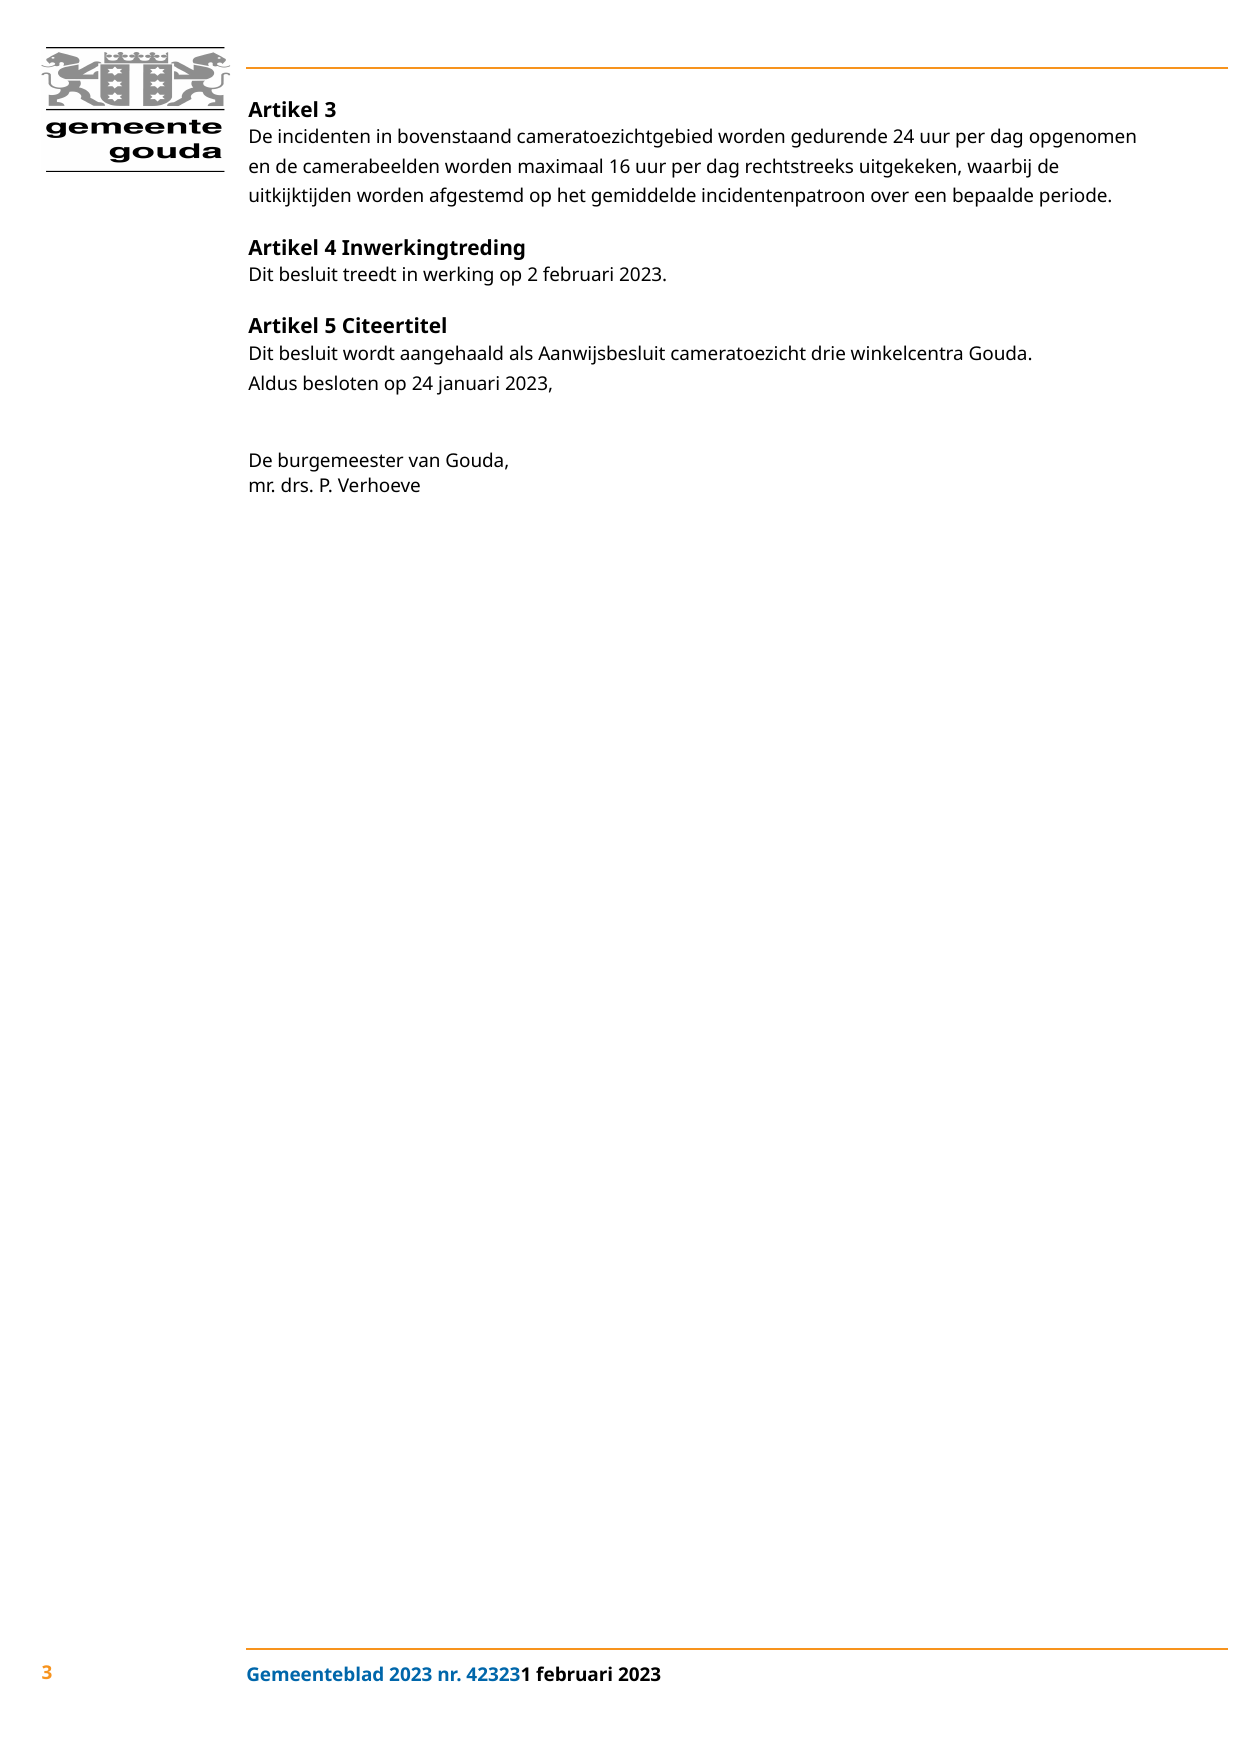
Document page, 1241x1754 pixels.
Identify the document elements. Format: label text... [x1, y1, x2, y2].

text Artikel 4 Inwerkingtreding [248, 233, 1152, 261]
text De incidenten in bovenstaand cameratoezichtgebied worden gedurende 24 uur per dag opgenomen en de camerabeelden worden maximaal 16 uur per dag rechtstreeks uitgekeken, waarbij de uitkijktijden worden afgestemd op het gemiddelde incidentenpatroon over een bepaalde periode. [248, 123, 1152, 208]
picture [41, 47, 231, 172]
text mr. drs. P. Verhoeve [248, 473, 1152, 498]
text Dit besluit wordt aangehaald als Aanwijsbesluit cameratoezicht drie winkelcentra Gouda. [248, 340, 1152, 366]
text Aldus besloten op 24 januari 2023, [248, 370, 1152, 395]
text Artikel 5 Citeertitel [248, 312, 1152, 340]
text Artikel 3 [248, 95, 1152, 123]
text De burgemeester van Gouda, [248, 447, 1152, 473]
text Dit besluit treedt in werking op 2 februari 2023. [248, 261, 1152, 287]
